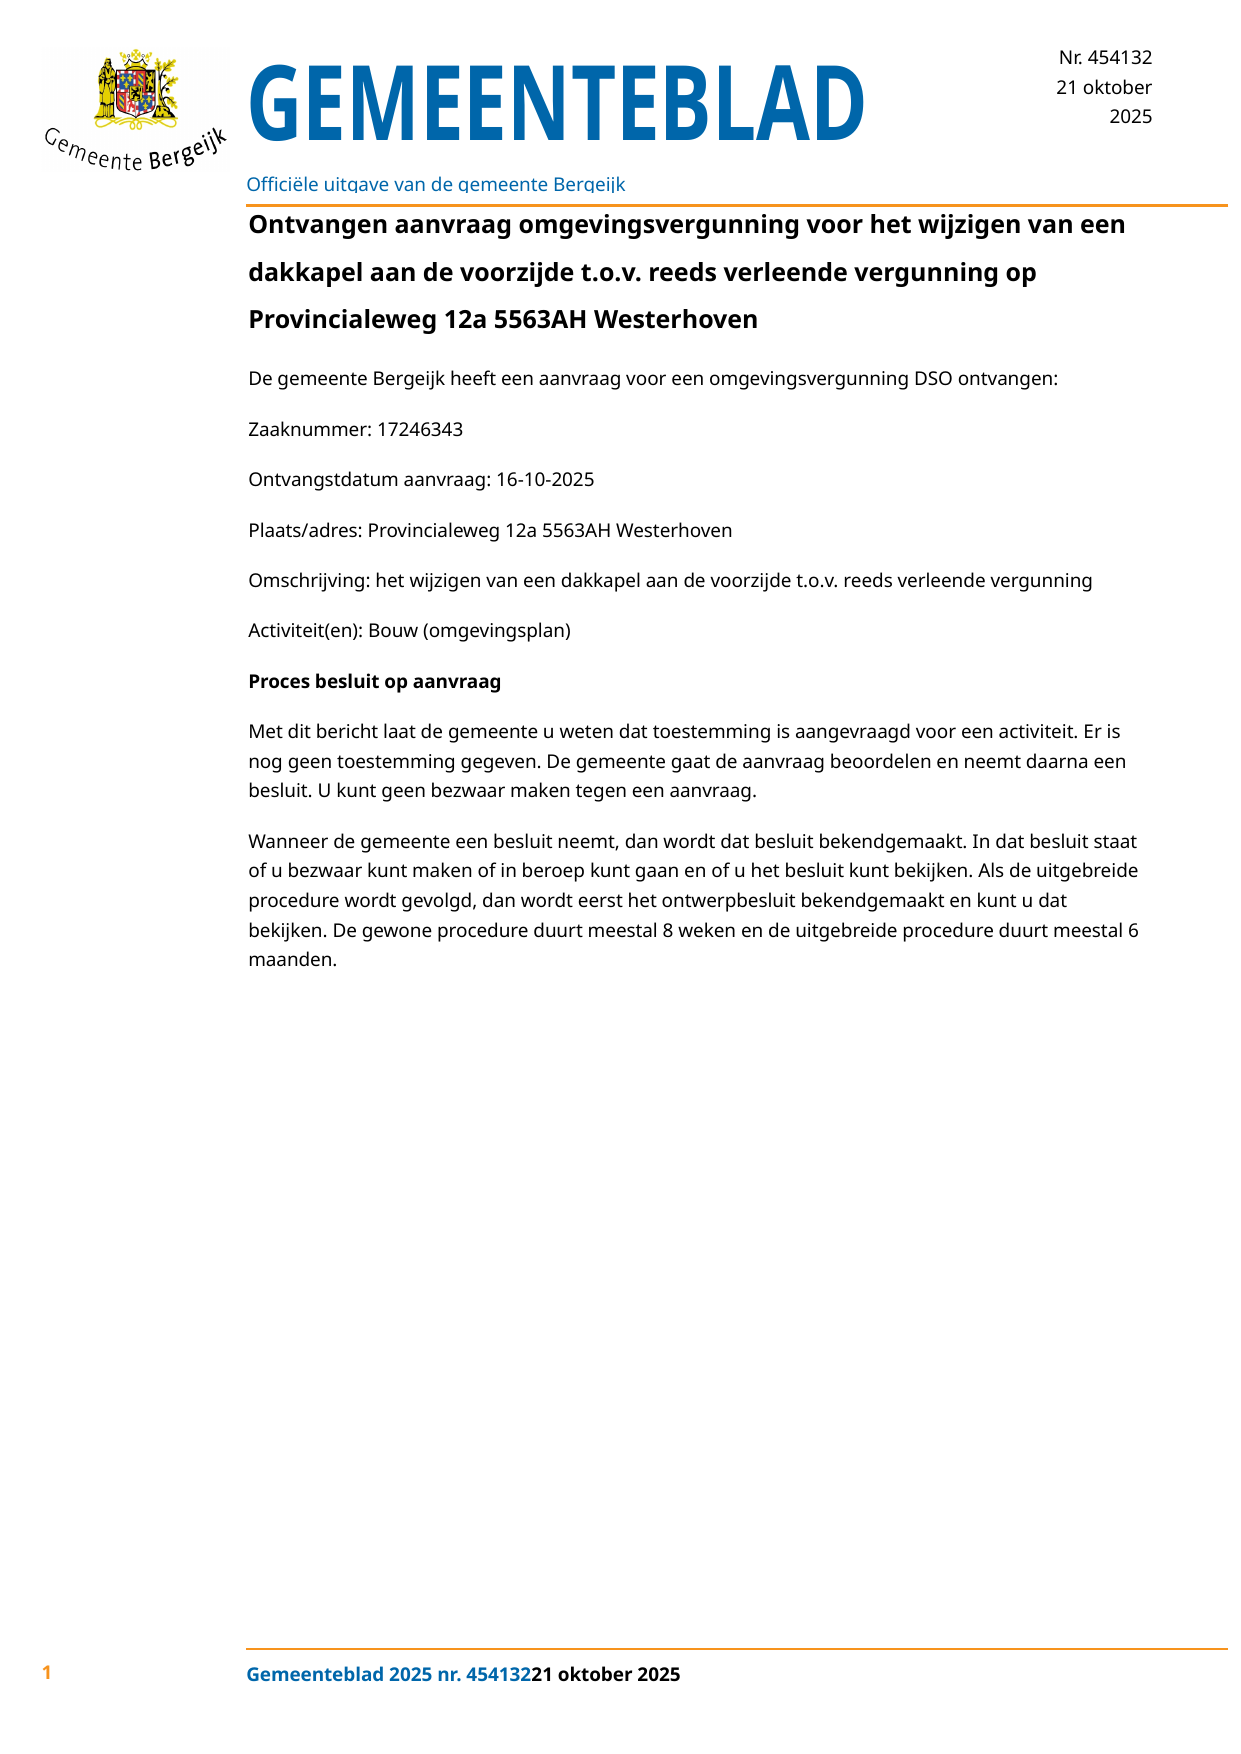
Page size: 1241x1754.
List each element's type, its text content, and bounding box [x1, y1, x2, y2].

picture [41, 47, 231, 172]
text De gemeente Bergeijk heeft een aanvraag voor een omgevingsvergunning DSO ontvangen: [248, 366, 1152, 391]
text Proces besluit op aanvraag [248, 668, 1152, 694]
text Plaats/adres: Provincialeweg 12a 5563AH Westerhoven [248, 517, 1152, 542]
text Ontvangstdatum aanvraag: 16-10-2025 [248, 466, 1152, 492]
text Wanneer de gemeente een besluit neemt, dan wordt dat besluit bekendgemaakt. In dat besluit staat of u bezwaar kunt maken of in beroep kunt gaan en of u het besluit kunt bekijken. Als de uitgebreide procedure wordt gevolgd, dan wordt eerst het ontwerpbesluit bekendgemaakt en kunt u dat bekijken. De gewone procedure duurt meestal 8 weken en de uitgebreide procedure duurt meestal 6 maanden. [248, 828, 1152, 972]
text Ontvangen aanvraag omgevingsvergunning voor het wijzigen van een dakkapel aan de voorzijde t.o.v. reeds verleende vergunning op Provincialeweg 12a 5563AH Westerhoven [248, 207, 1152, 336]
text Omschrijving: het wijzigen van een dakkapel aan de voorzijde t.o.v. reeds verleende vergunning [248, 567, 1152, 593]
text Met dit bericht laat de gemeente u weten dat toestemming is aangevraagd voor een activiteit. Er is nog geen toestemming gegeven. De gemeente gaat de aanvraag beoordelen en neemt daarna een besluit. U kunt geen bezwaar maken tegen een aanvraag. [248, 718, 1152, 803]
text Zaaknummer: 17246343 [248, 416, 1152, 442]
text Activiteit(en): Bouw (omgevingsplan) [248, 618, 1152, 643]
